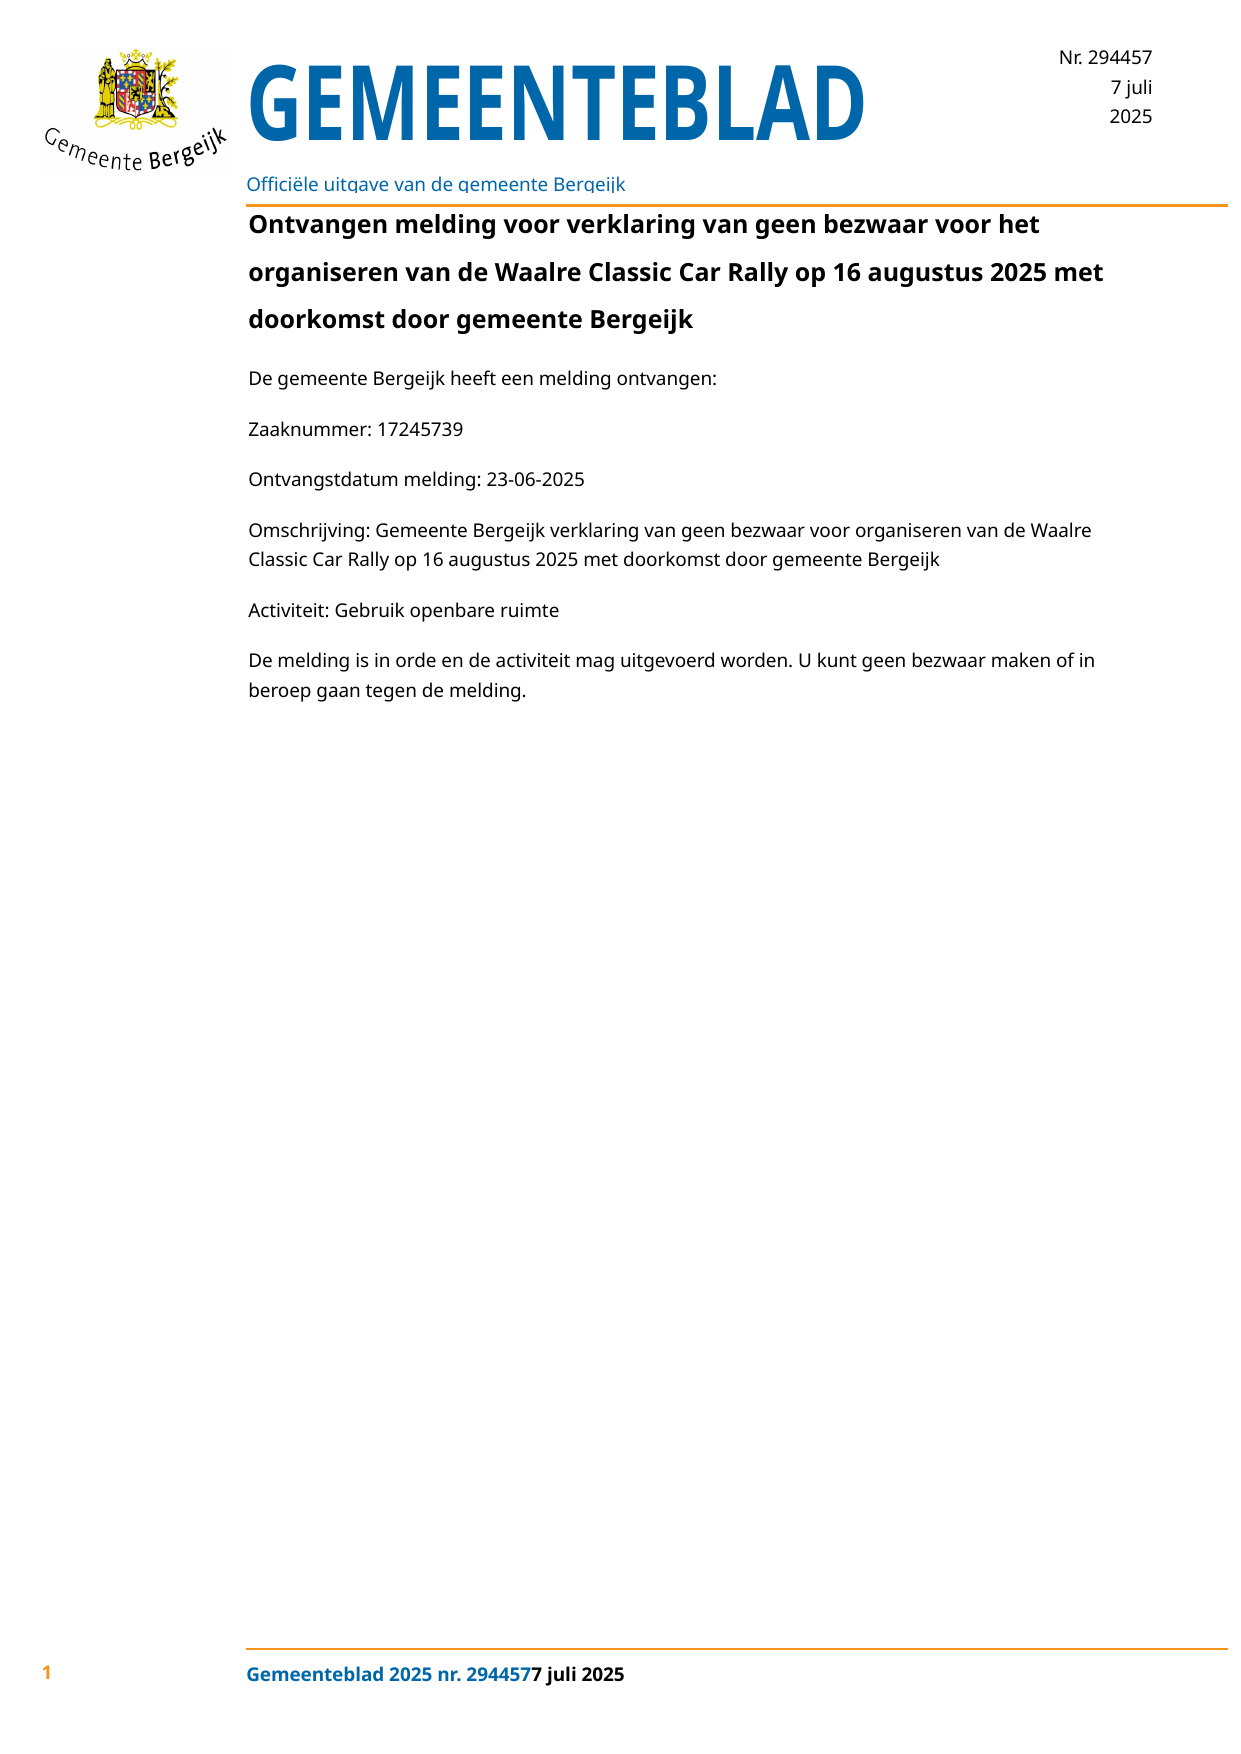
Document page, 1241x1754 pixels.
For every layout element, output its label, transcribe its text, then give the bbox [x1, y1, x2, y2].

text De gemeente Bergeijk heeft een melding ontvangen: [248, 366, 1152, 391]
picture [41, 47, 231, 172]
text Activiteit: Gebruik openbare ruimte [248, 597, 1152, 622]
text Ontvangstdatum melding: 23-06-2025 [248, 466, 1152, 492]
text Ontvangen melding voor verklaring van geen bezwaar voor het organiseren van de Waalre Classic Car Rally op 16 augustus 2025 met doorkomst door gemeente Bergeijk [248, 207, 1152, 336]
text De melding is in orde en de activiteit mag uitgevoerd worden. U kunt geen bezwaar maken of in beroep gaan tegen de melding. [248, 647, 1152, 702]
text Zaaknummer: 17245739 [248, 416, 1152, 442]
text Omschrijving: Gemeente Bergeijk verklaring van geen bezwaar voor organiseren van de Waalre Classic Car Rally op 16 augustus 2025 met doorkomst door gemeente Bergeijk [248, 517, 1152, 572]
